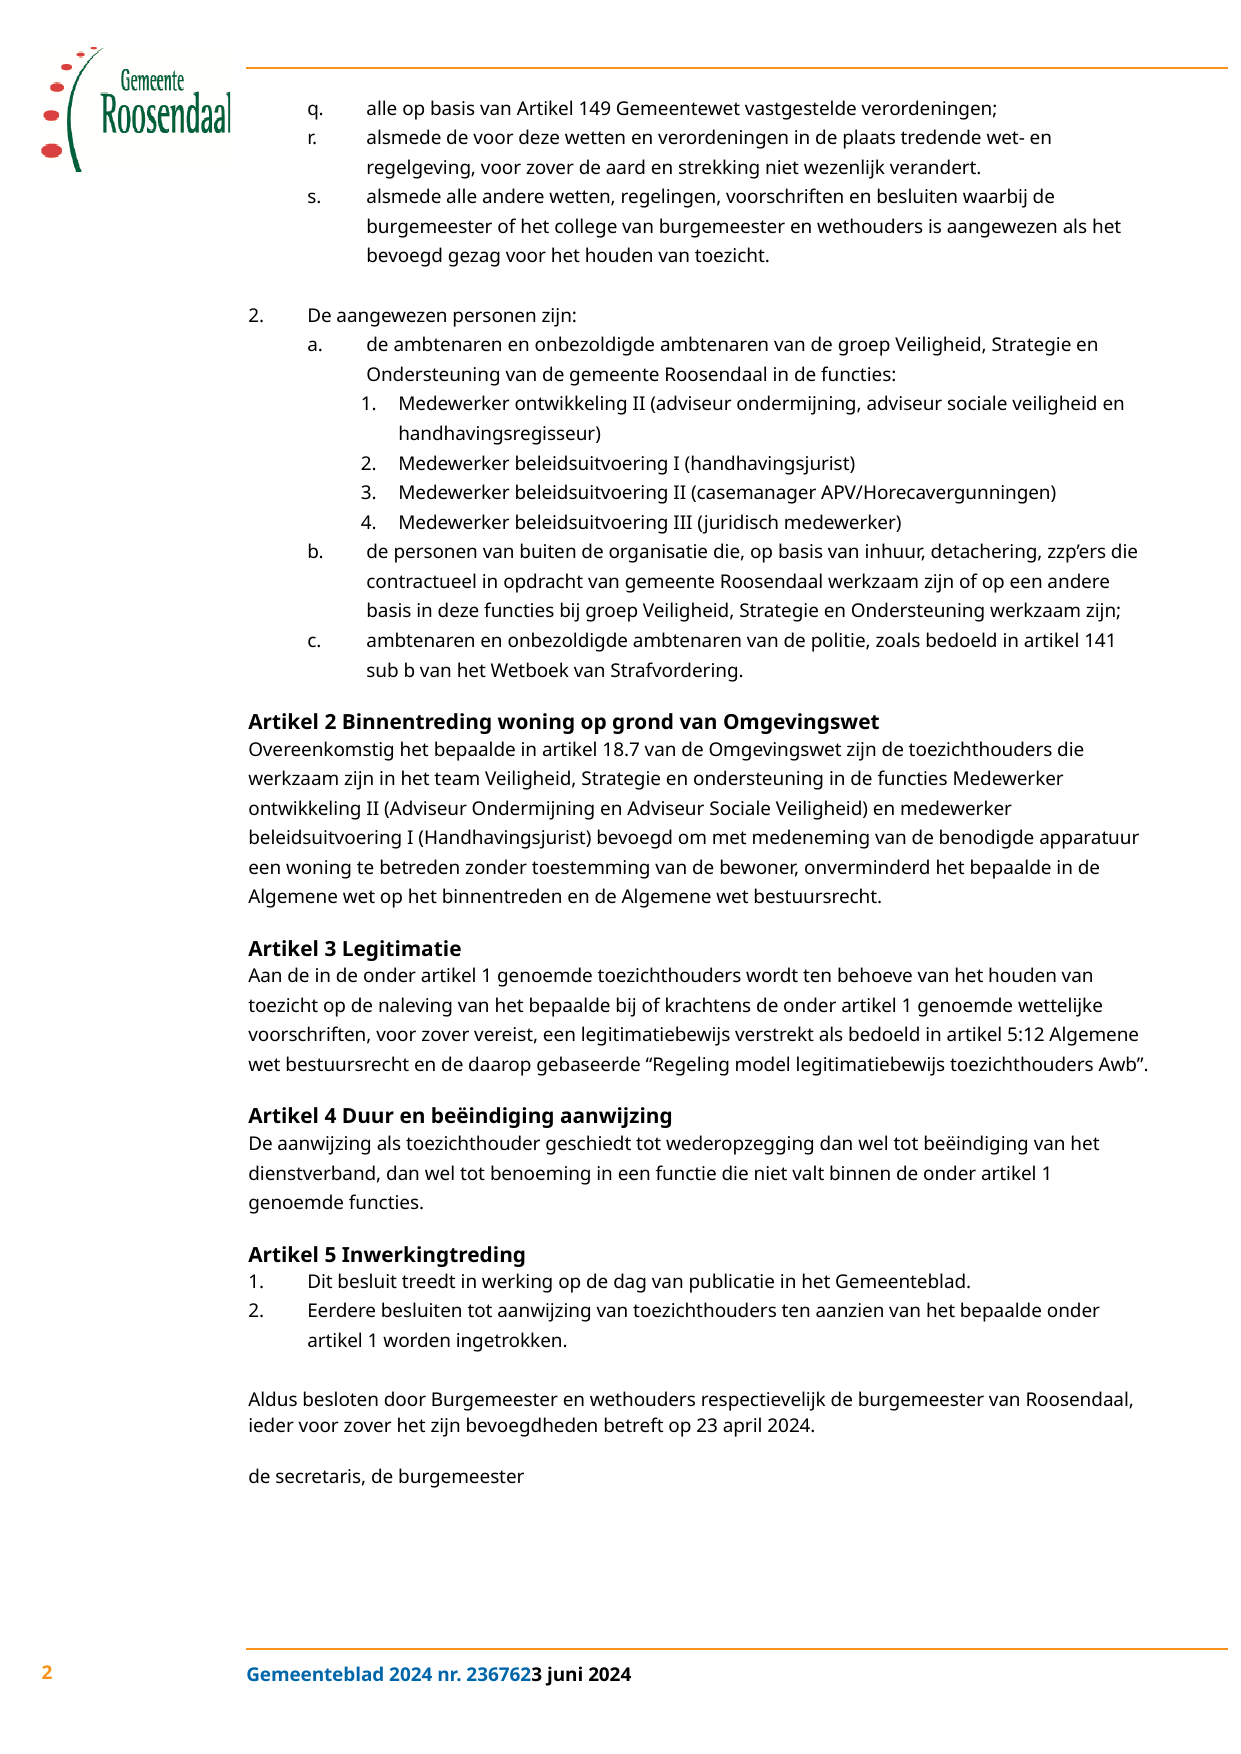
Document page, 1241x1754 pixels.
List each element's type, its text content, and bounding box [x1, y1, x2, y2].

picture [41, 47, 231, 172]
list de ambtenaren en onbezoldigde ambtenaren van de groep Veiligheid, Strategie en Ondersteuning van de gemeente Roosendaal in de functies: [307, 331, 1152, 387]
text Artikel 4 Duur en beëindiging aanwijzing [248, 1102, 1152, 1130]
list Medewerker beleidsuitvoering III (juridisch medewerker) [361, 509, 1152, 535]
text Artikel 5 Inwerkingtreding [248, 1240, 1152, 1268]
text Overeenkomstig het bepaalde in artikel 18.7 van de Omgevingswet zijn de toezichthouders die werkzaam zijn in het team Veiligheid, Strategie en ondersteuning in de functies Medewerker ontwikkeling II (Adviseur Ondermijning en Adviseur Sociale Veiligheid) en medewerker beleidsuitvoering I (Handhavingsjurist) bevoegd om met medeneming van de benodigde apparatuur een woning te betreden zonder toestemming van de bewoner, onverminderd het bepaalde in de Algemene wet op het binnentreden en de Algemene wet bestuursrecht. [248, 736, 1152, 909]
list de personen van buiten de organisatie die, op basis van inhuur, detachering, zzp’ers die contractueel in opdracht van gemeente Roosendaal werkzaam zijn of op een andere basis in deze functies bij groep Veiligheid, Strategie en Ondersteuning werkzaam zijn; [307, 538, 1152, 623]
list Medewerker beleidsuitvoering I (handhavingsjurist) [361, 450, 1152, 476]
list alle op basis van Artikel 149 Gemeentewet vastgestelde verordeningen; [307, 95, 1152, 121]
text Artikel 2 Binnentreding woning op grond van Omgevingswet [248, 707, 1152, 736]
list Medewerker ontwikkeling II (adviseur ondermijning, adviseur sociale veiligheid en handhavingsregisseur) [361, 391, 1152, 446]
list Eerdere besluiten tot aanwijzing van toezichthouders ten aanzien van het bepaalde onder artikel 1 worden ingetrokken. [248, 1298, 1152, 1353]
text De aanwijzing als toezichthouder geschiedt tot wederopzegging dan wel tot beëindiging van het dienstverband, dan wel tot benoeming in een functie die niet valt binnen de onder artikel 1 genoemde functies. [248, 1130, 1152, 1215]
list Medewerker beleidsuitvoering II (casemanager APV/Horecavergunningen) [361, 479, 1152, 505]
text Aan de in de onder artikel 1 genoemde toezichthouders wordt ten behoeve van het houden van toezicht op de naleving van het bepaalde bij of krachtens de onder artikel 1 genoemde wettelijke voorschriften, voor zover vereist, een legitimatiebewijs verstrekt als bedoeld in artikel 5:12 Algemene wet bestuursrecht en de daarop gebaseerde “Regeling model legitimatiebewijs toezichthouders Awb”. [248, 962, 1152, 1077]
list alsmede de voor deze wetten en verordeningen in de plaats tredende wet- en regelgeving, voor zover de aard en strekking niet wezenlijk verandert. [307, 124, 1152, 180]
list alsmede alle andere wetten, regelingen, voorschriften en besluiten waarbij de burgemeester of het college van burgemeester en wethouders is aangewezen als het bevoegd gezag voor het houden van toezicht. [307, 183, 1152, 268]
text Artikel 3 Legitimatie [248, 934, 1152, 962]
text Aldus besloten door Burgemeester en wethouders respectievelijk de burgemeester van Roosendaal, ieder voor zover het zijn bevoegdheden betreft op 23 april 2024. [248, 1386, 1152, 1438]
list De aangewezen personen zijn: [248, 302, 1152, 328]
list ambtenaren en onbezoldigde ambtenaren van de politie, zoals bedoeld in artikel 141 sub b van het Wetboek van Strafvordering. [307, 627, 1152, 683]
text de secretaris, de burgemeester [248, 1464, 1152, 1489]
list Dit besluit treedt in werking op de dag van publicatie in het Gemeenteblad. [248, 1268, 1152, 1294]
